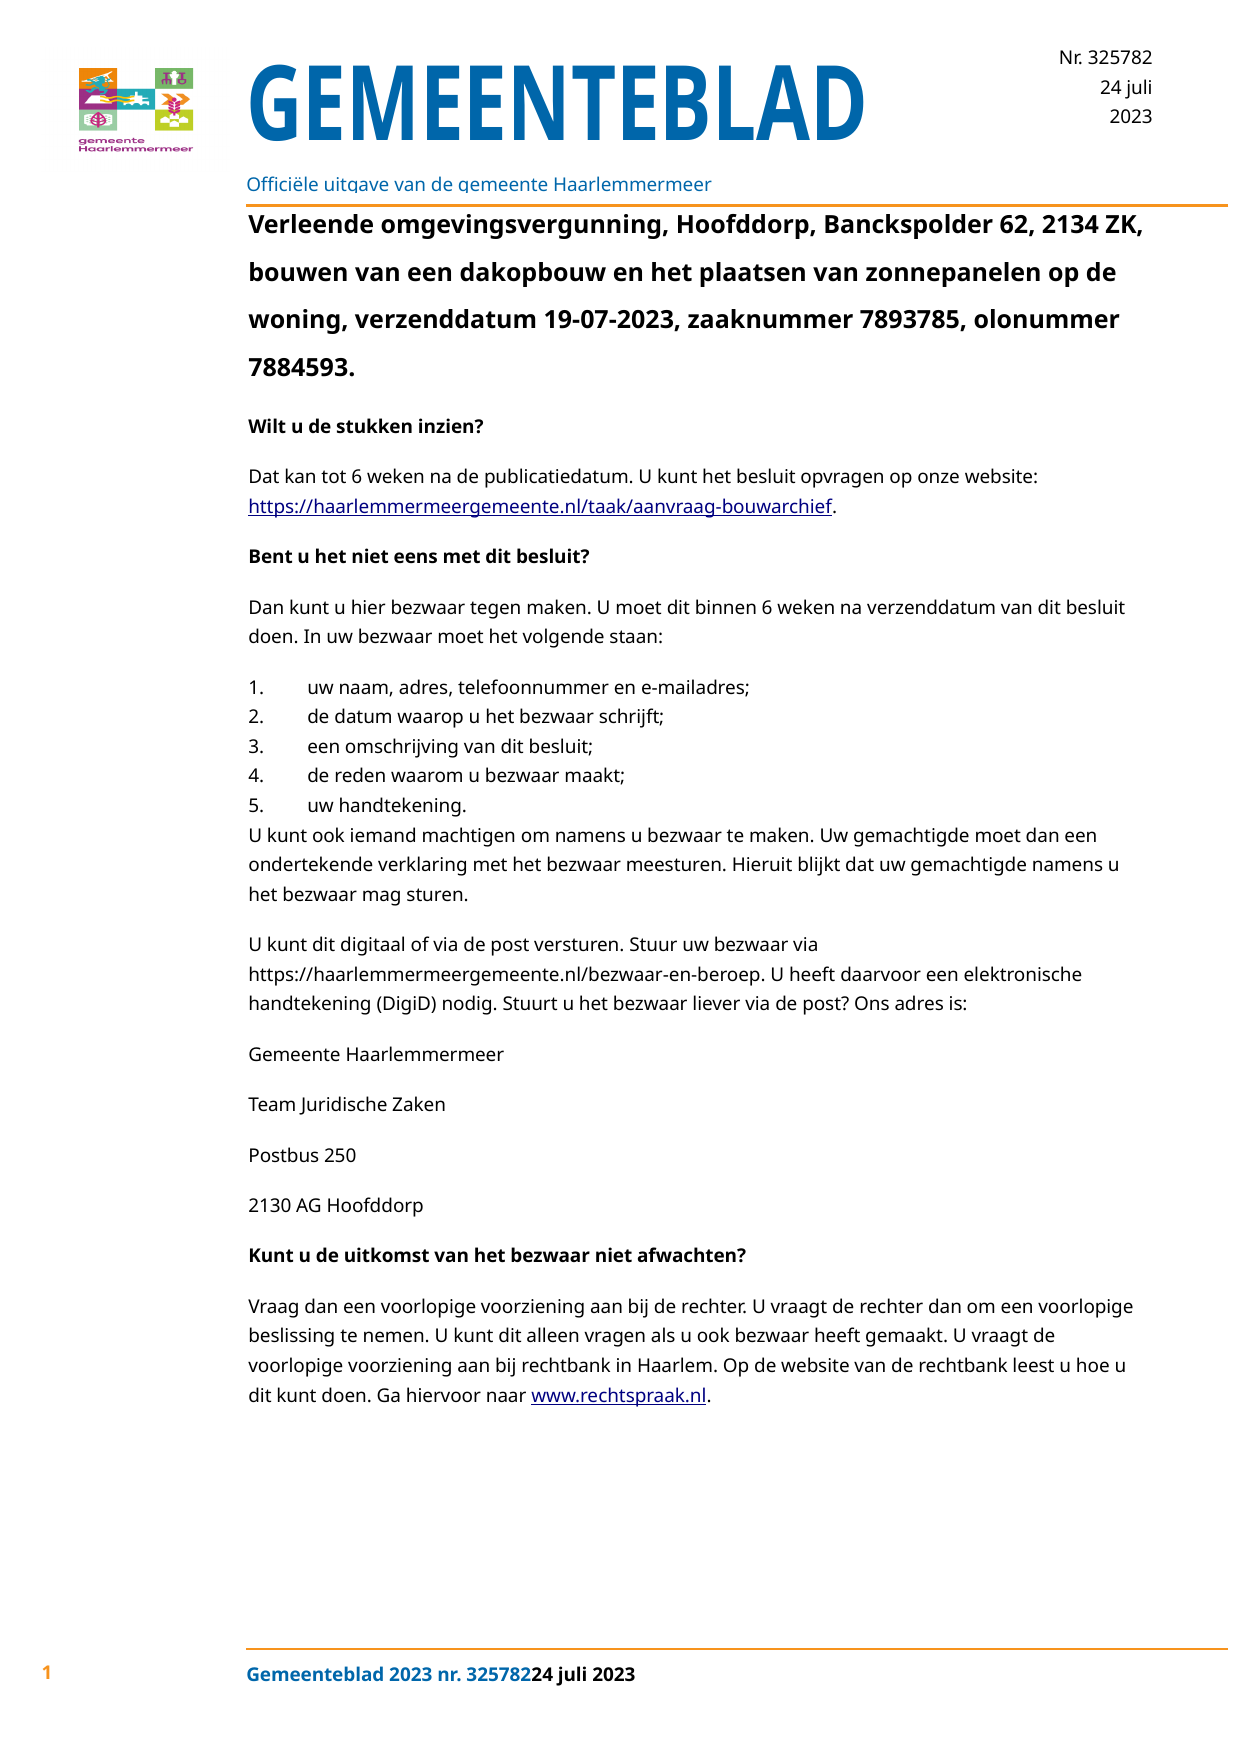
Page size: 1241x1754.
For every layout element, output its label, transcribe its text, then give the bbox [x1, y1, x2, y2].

list uw handtekening. [248, 792, 1152, 818]
text Verleende omgevingsvergunning, Hoofddorp, Banckspolder 62, 2134 ZK, bouwen van een dakopbouw en het plaatsen van zonnepanelen op de woning, verzenddatum 19-07-2023, zaaknummer 7893785, olonummer 7884593. [248, 207, 1152, 384]
text Postbus 250 [248, 1142, 1152, 1168]
picture [41, 47, 231, 172]
text Wilt u de stukken inzien? [248, 413, 1152, 439]
text Dat kan tot 6 weken na de publicatiedatum. U kunt het besluit opvragen op onze website: https://haarlemmermeergemeente.nl/taak/aanvraag-bouwarchief. [248, 463, 1152, 519]
text 2130 AG Hoofddorp [248, 1192, 1152, 1218]
list uw naam, adres, telefoonnummer en e-mailadres; [248, 674, 1152, 700]
text Team Juridische Zaken [248, 1091, 1152, 1117]
list een omschrijving van dit besluit; [248, 733, 1152, 759]
text Vraag dan een voorlopige voorziening aan bij de rechter. U vraagt de rechter dan om een voorlopige beslissing te nemen. U kunt dit alleen vragen als u ook bezwaar heeft gemaakt. U vraagt de voorlopige voorziening aan bij rechtbank in Haarlem. Op de website van de rechtbank leest u hoe u dit kunt doen. Ga hiervoor naar www.rechtspraak.nl. [248, 1293, 1152, 1408]
list de datum waarop u het bezwaar schrijft; [248, 703, 1152, 729]
text U kunt ook iemand machtigen om namens u bezwaar te maken. Uw gemachtigde moet dan een ondertekende verklaring met het bezwaar meesturen. Hieruit blijkt dat uw gemachtigde namens u het bezwaar mag sturen. [248, 822, 1152, 907]
text Bent u het niet eens met dit besluit? [248, 543, 1152, 569]
text Gemeente Haarlemmermeer [248, 1041, 1152, 1067]
text U kunt dit digitaal of via de post versturen. Stuur uw bezwaar via https://haarlemmermeergemeente.nl/bezwaar-en-beroep. U heeft daarvoor een elektronische handtekening (DigiD) nodig. Stuurt u het bezwaar liever via de post? Ons adres is: [248, 931, 1152, 1016]
text Kunt u de uitkomst van het bezwaar niet afwachten? [248, 1243, 1152, 1268]
text Dan kunt u hier bezwaar tegen maken. U moet dit binnen 6 weken na verzenddatum van dit besluit doen. In uw bezwaar moet het volgende staan: [248, 594, 1152, 649]
list de reden waarom u bezwaar maakt; [248, 763, 1152, 788]
